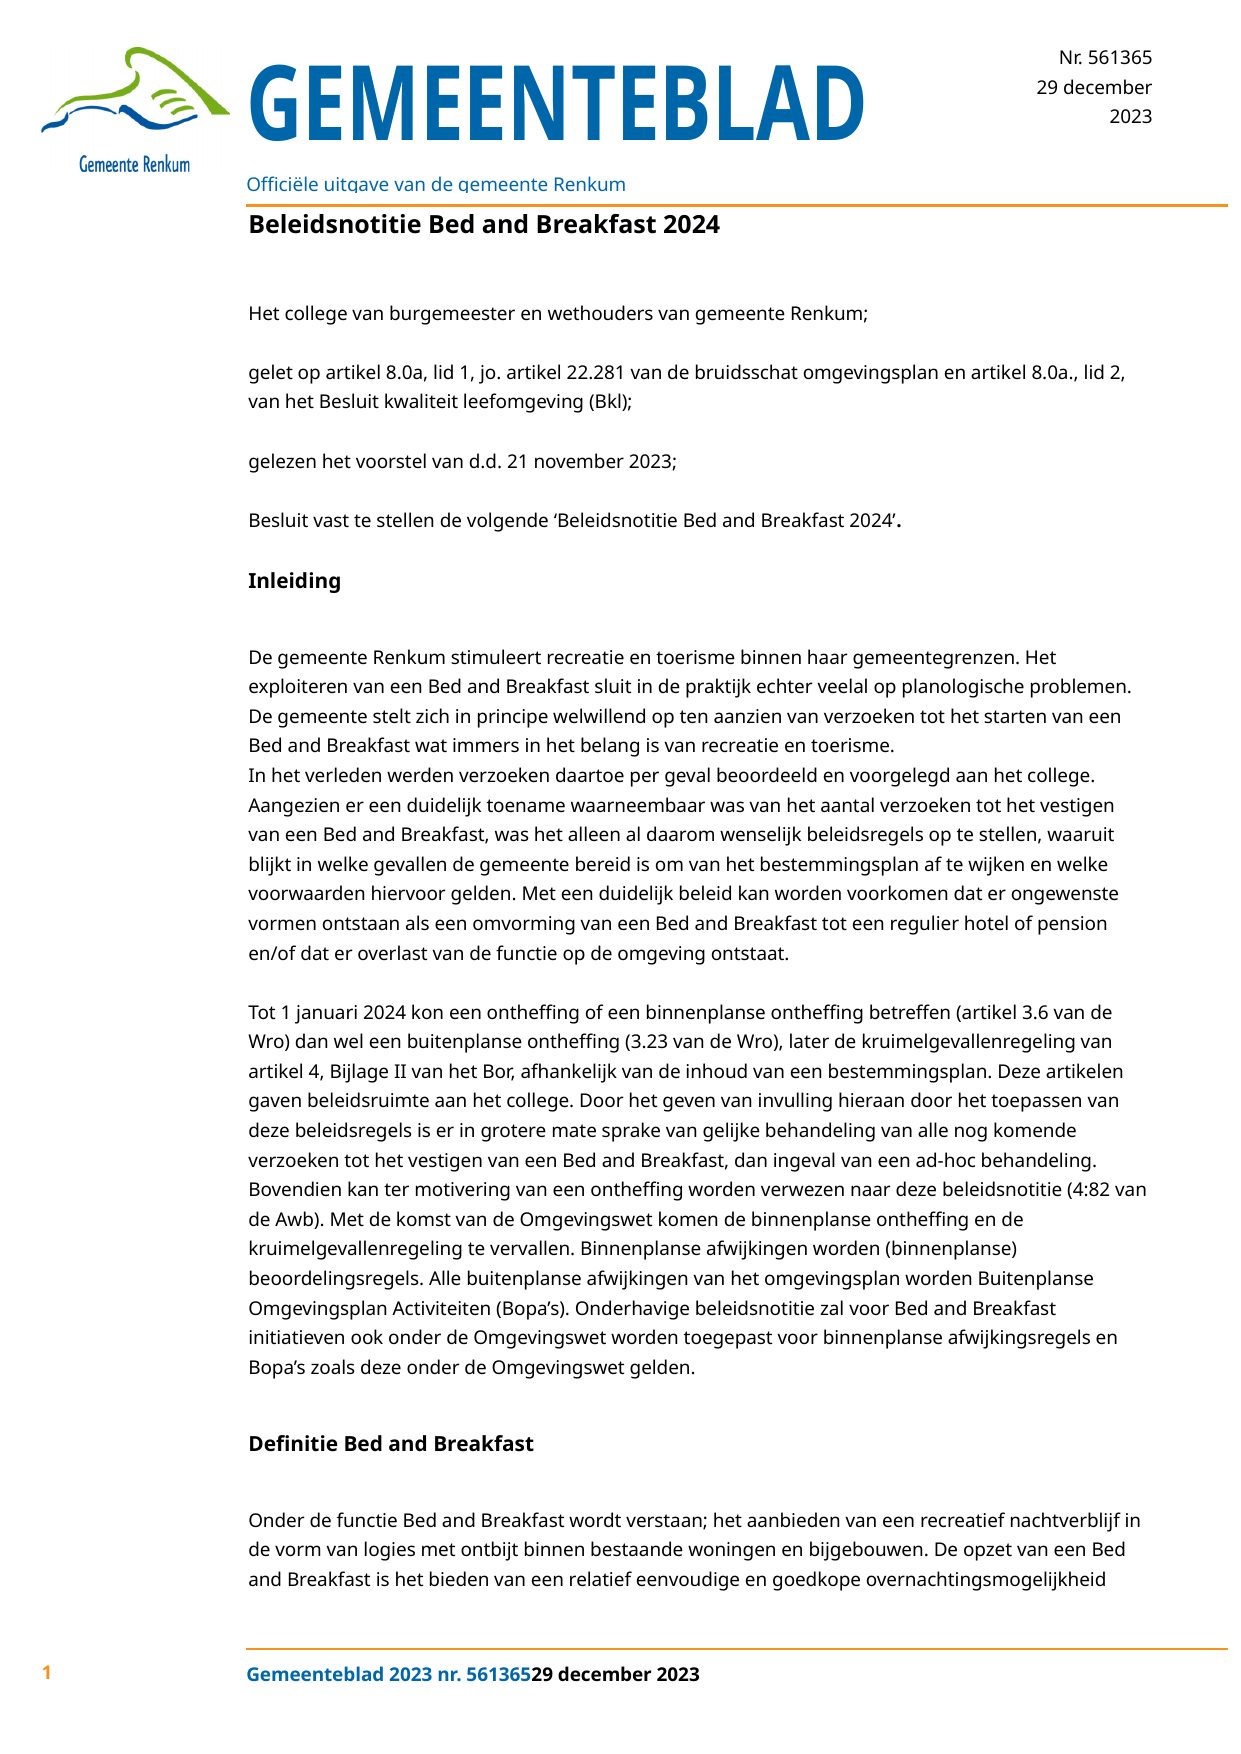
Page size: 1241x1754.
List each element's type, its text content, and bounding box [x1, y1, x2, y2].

text Onder de functie Bed and Breakfast wordt verstaan; het aanbieden van een recreatief nachtverblijf in de vorm van logies met ontbijt binnen bestaande woningen en bijgebouwen. De opzet van een Bed and Breakfast is het bieden van een relatief eenvoudige en goedkope overnachtingsmogelijkheid [248, 1507, 1152, 1592]
text Definitie Bed and Breakfast [248, 1429, 1152, 1457]
picture [41, 47, 231, 172]
text gelet op artikel 8.0a, lid 1, jo. artikel 22.281 van de bruidsschat omgevingsplan en artikel 8.0a., lid 2, van het Besluit kwaliteit leefomgeving (Bkl); [248, 359, 1152, 414]
text Besluit vast te stellen de volgende ‘Beleidsnotitie Bed and Breakfast 2024’. [248, 507, 1152, 533]
text De gemeente Renkum stimuleert recreatie en toerisme binnen haar gemeentegrenzen. Het exploiteren van een Bed and Breakfast sluit in de praktijk echter veelal op planologische problemen. [248, 644, 1152, 699]
text Inleiding [248, 566, 1152, 594]
text gelezen het voorstel van d.d. 21 november 2023; [248, 448, 1152, 473]
text De gemeente stelt zich in principe welwillend op ten aanzien van verzoeken tot het starten van een Bed and Breakfast wat immers in het belang is van recreatie en toerisme. [248, 703, 1152, 758]
text Beleidsnotitie Bed and Breakfast 2024 [248, 207, 1152, 241]
text Het college van burgemeester en wethouders van gemeente Renkum; [248, 300, 1152, 326]
text In het verleden werden verzoeken daartoe per geval beoordeeld en voorgelegd aan het college. Aangezien er een duidelijk toename waarneembaar was van het aantal verzoeken tot het vestigen van een Bed and Breakfast, was het alleen al daarom wenselijk beleidsregels op te stellen, waaruit blijkt in welke gevallen de gemeente bereid is om van het bestemmingsplan af te wijken en welke voorwaarden hiervoor gelden. Met een duidelijk beleid kan worden voorkomen dat er ongewenste vormen ontstaan als een omvorming van een Bed and Breakfast tot een regulier hotel of pension en/of dat er overlast van de functie op de omgeving ontstaat. [248, 762, 1152, 965]
text Tot 1 januari 2024 kon een ontheffing of een binnenplanse ontheffing betreffen (artikel 3.6 van de Wro) dan wel een buitenplanse ontheffing (3.23 van de Wro), later de kruimelgevallenregeling van artikel 4, Bijlage II van het Bor, afhankelijk van de inhoud van een bestemmingsplan. Deze artikelen gaven beleidsruimte aan het college. Door het geven van invulling hieraan door het toepassen van deze beleidsregels is er in grotere mate sprake van gelijke behandeling van alle nog komende verzoeken tot het vestigen van een Bed and Breakfast, dan ingeval van een ad-hoc behandeling. Bovendien kan ter motivering van een ontheffing worden verwezen naar deze beleidsnotitie (4:82 van de Awb). Met de komst van de Omgevingswet komen de binnenplanse ontheffing en de kruimelgevallenregeling te vervallen. Binnenplanse afwijkingen worden (binnenplanse) beoordelingsregels. Alle buitenplanse afwijkingen van het omgevingsplan worden Buitenplanse Omgevingsplan Activiteiten (Bopa’s). Onderhavige beleidsnotitie zal voor Bed and Breakfast initiatieven ook onder de Omgevingswet worden toegepast voor binnenplanse afwijkingsregels en Bopa’s zoals deze onder de Omgevingswet gelden. [248, 999, 1152, 1379]
